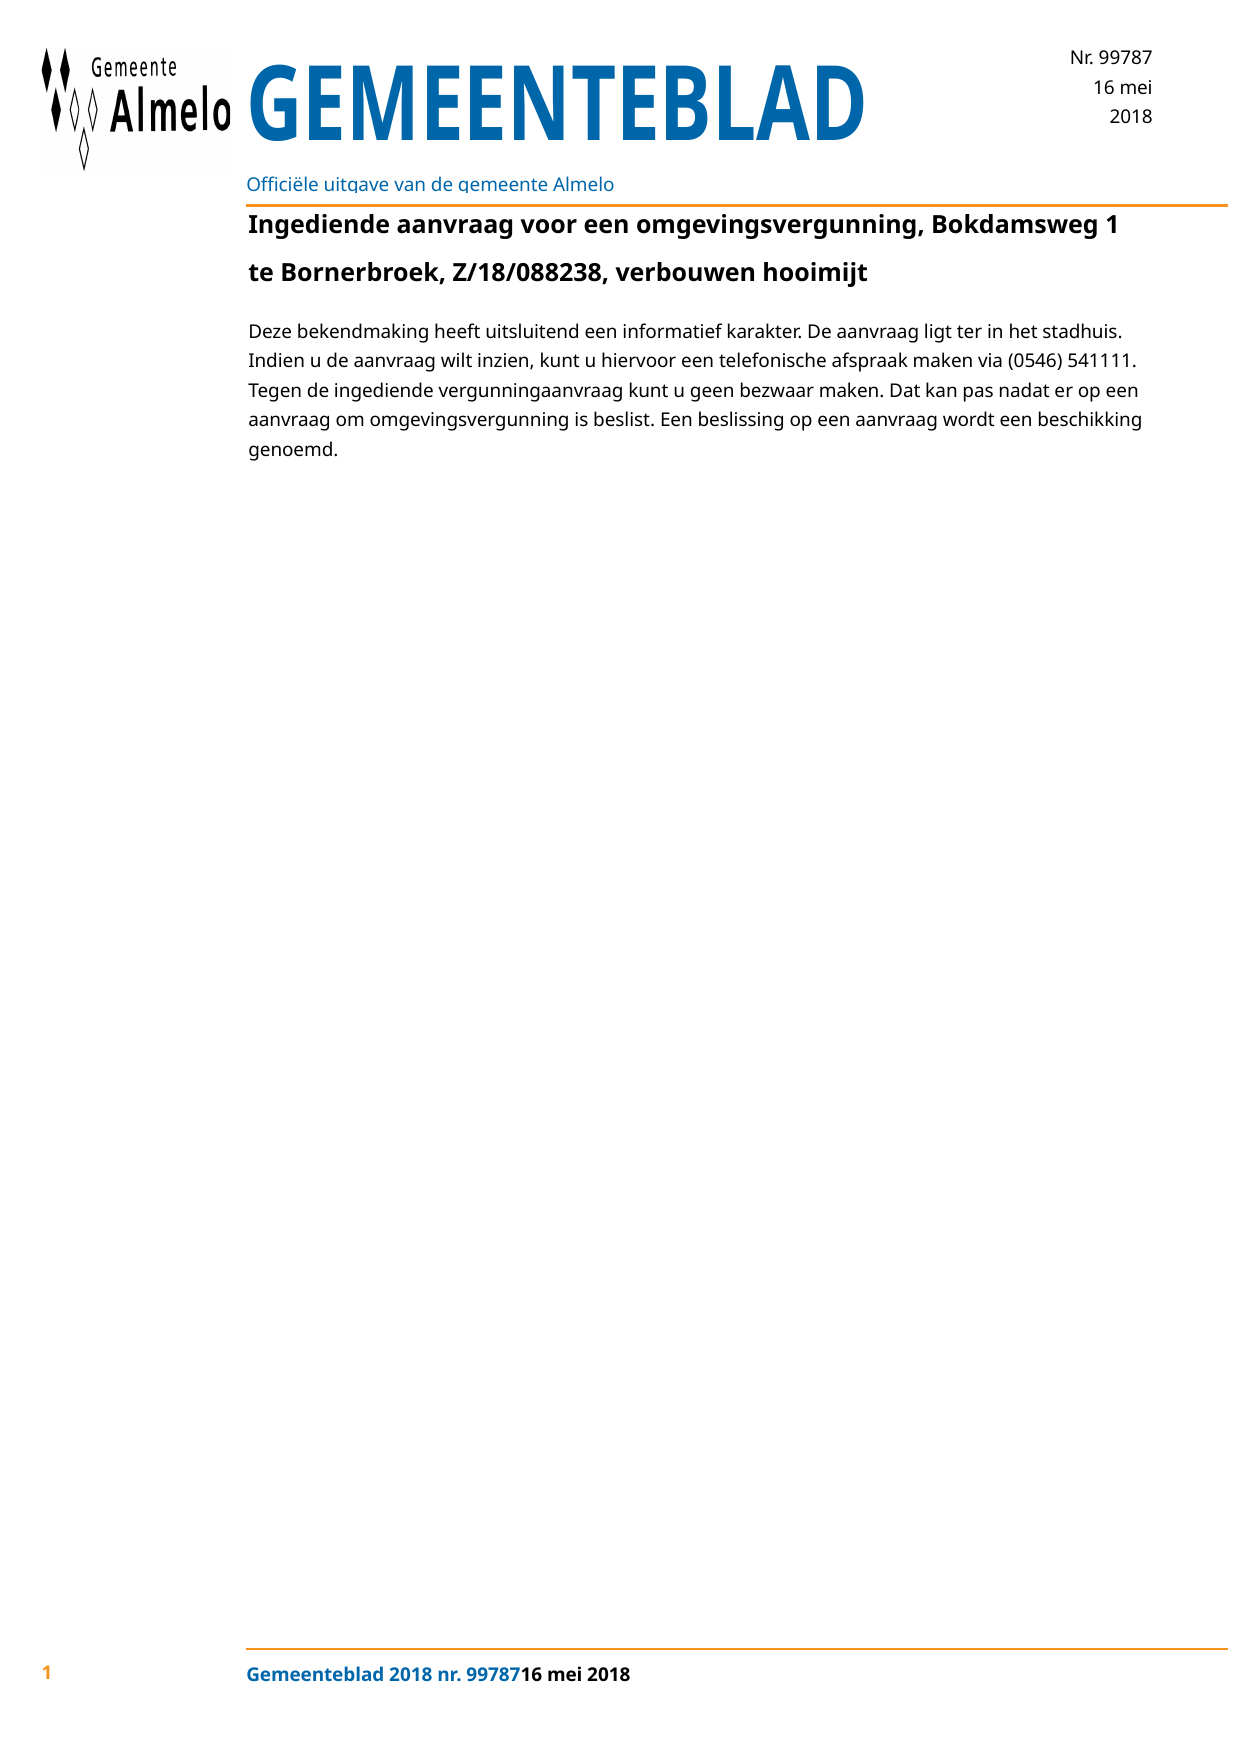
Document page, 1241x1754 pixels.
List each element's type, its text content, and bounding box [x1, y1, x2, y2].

text Ingediende aanvraag voor een omgevingsvergunning, Bokdamsweg 1 te Bornerbroek, Z/18/088238, verbouwen hooimijt [248, 207, 1152, 288]
text Deze bekendmaking heeft uitsluitend een informatief karakter. De aanvraag ligt ter in het stadhuis. Indien u de aanvraag wilt inzien, kunt u hiervoor een telefonische afspraak maken via (0546) 541111. Tegen de ingediende vergunningaanvraag kunt u geen bezwaar maken. Dat kan pas nadat er op een aanvraag om omgevingsvergunning is beslist. Een beslissing op een aanvraag wordt een beschikking genoemd. [248, 318, 1152, 462]
picture [41, 47, 231, 172]
